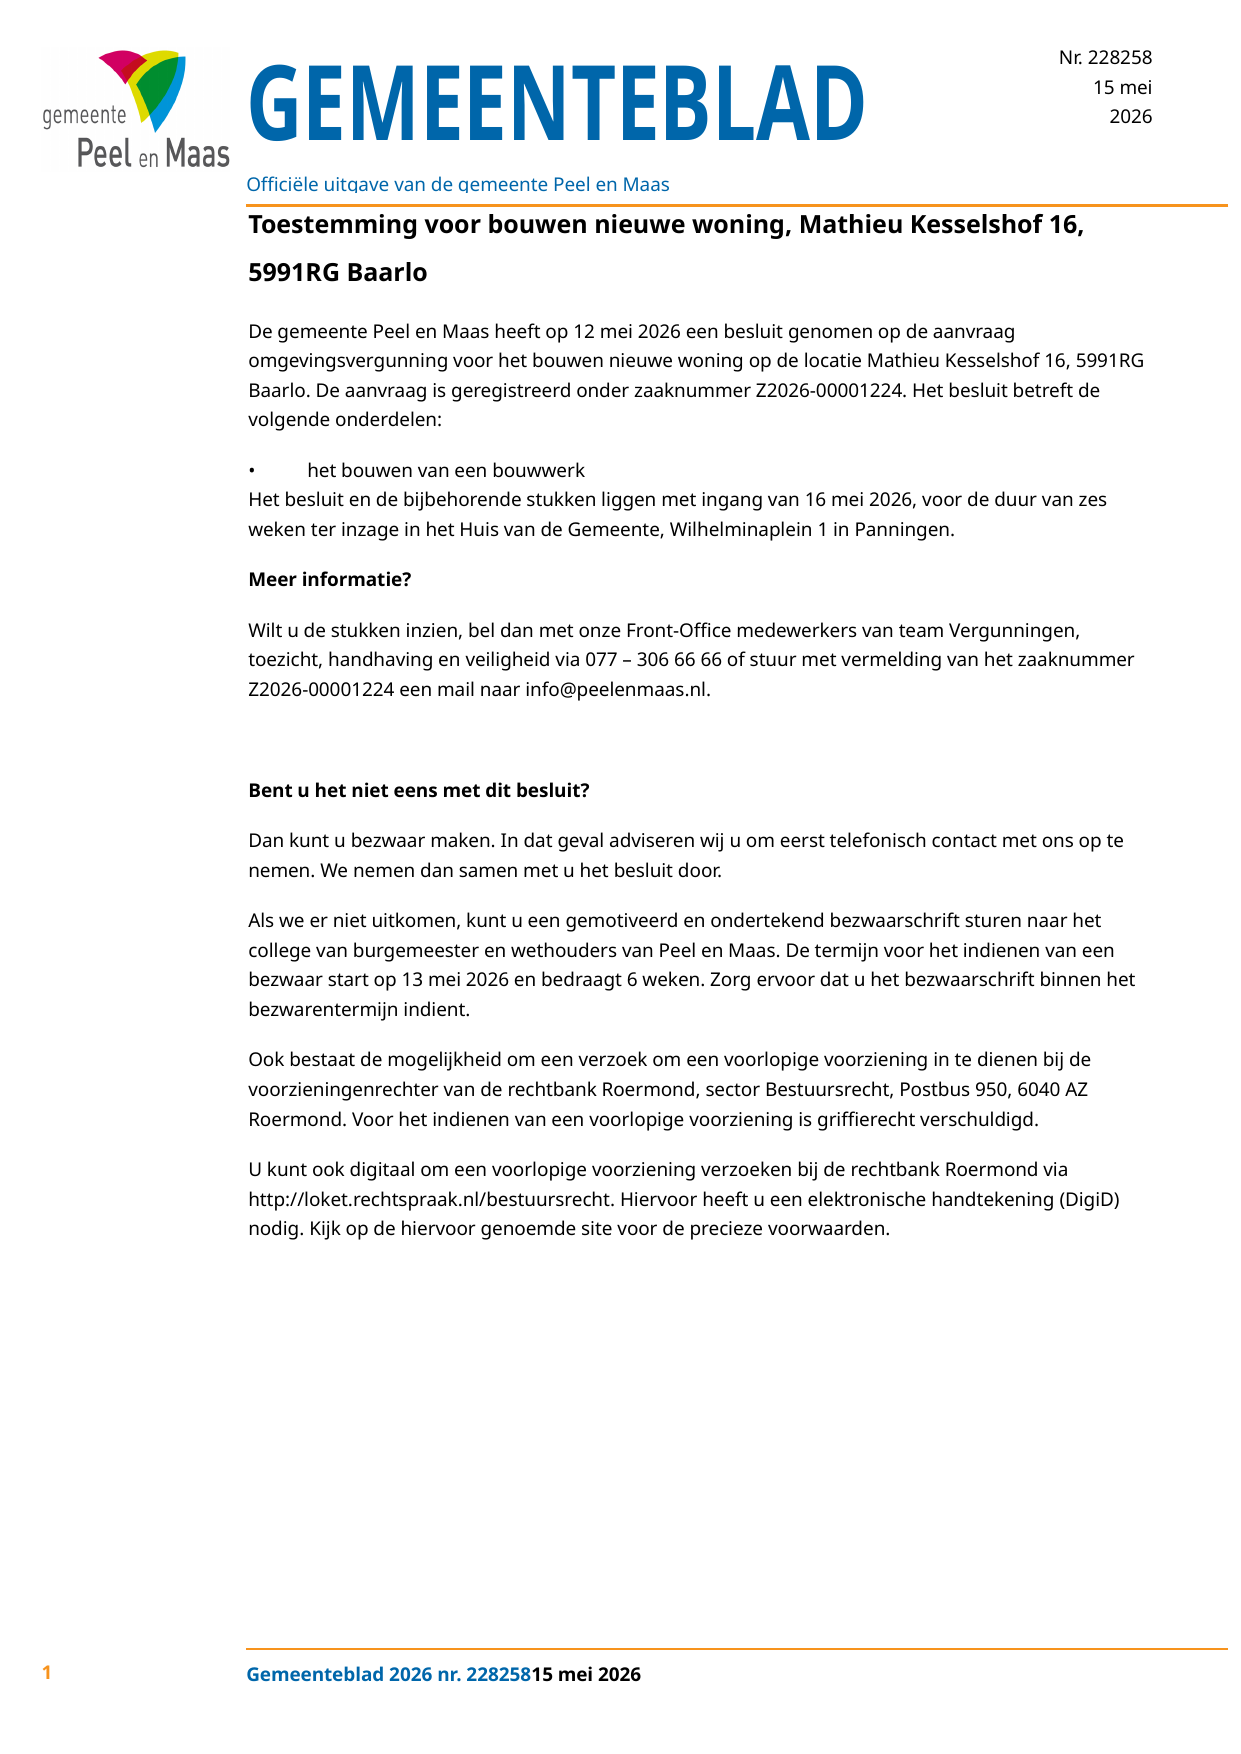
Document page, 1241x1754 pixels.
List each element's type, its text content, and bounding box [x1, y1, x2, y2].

text Wilt u de stukken inzien, bel dan met onze Front-Office medewerkers van team Vergunningen, toezicht, handhaving en veiligheid via 077 – 306 66 66 of stuur met vermelding van het zaaknummer Z2026-00001224 een mail naar info@peelenmaas.nl. [248, 617, 1152, 702]
text Meer informatie? [248, 567, 1152, 592]
text Bent u het niet eens met dit besluit? [248, 777, 1152, 803]
list het bouwen van een bouwwerk [248, 457, 1152, 483]
text U kunt ook digitaal om een voorlopige voorziening verzoeken bij de rechtbank Roermond via http://loket.rechtspraak.nl/bestuursrecht. Hiervoor heeft u een elektronische handtekening (DigiD) nodig. Kijk op de hiervoor genoemde site voor de precieze voorwaarden. [248, 1156, 1152, 1241]
text Dan kunt u bezwaar maken. In dat geval adviseren wij u om eerst telefonisch contact met ons op te nemen. We nemen dan samen met u het besluit door. [248, 827, 1152, 883]
text Ook bestaat de mogelijkheid om een verzoek om een voorlopige voorziening in te dienen bij de voorzieningenrechter van de rechtbank Roermond, sector Bestuursrecht, Postbus 950, 6040 AZ Roermond. Voor het indienen van een voorlopige voorziening is griffierecht verschuldigd. [248, 1047, 1152, 1132]
text De gemeente Peel en Maas heeft op 12 mei 2026 een besluit genomen op de aanvraag omgevingsvergunning voor het bouwen nieuwe woning op de locatie Mathieu Kesselshof 16, 5991RG Baarlo. De aanvraag is geregistreerd onder zaaknummer Z2026-00001224. Het besluit betreft de volgende onderdelen: [248, 318, 1152, 432]
text Toestemming voor bouwen nieuwe woning, Mathieu Kesselshof 16, 5991RG Baarlo [248, 207, 1152, 288]
picture [41, 47, 231, 172]
text Het besluit en de bijbehorende stukken liggen met ingang van 16 mei 2026, voor de duur van zes weken ter inzage in het Huis van de Gemeente, Wilhelminaplein 1 in Panningen. [248, 487, 1152, 542]
text Als we er niet uitkomen, kunt u een gemotiveerd en ondertekend bezwaarschrift sturen naar het college van burgemeester en wethouders van Peel en Maas. De termijn voor het indienen van een bezwaar start op 13 mei 2026 en bedraagt 6 weken. Zorg ervoor dat u het bezwaarschrift binnen het bezwarentermijn indient. [248, 907, 1152, 1022]
